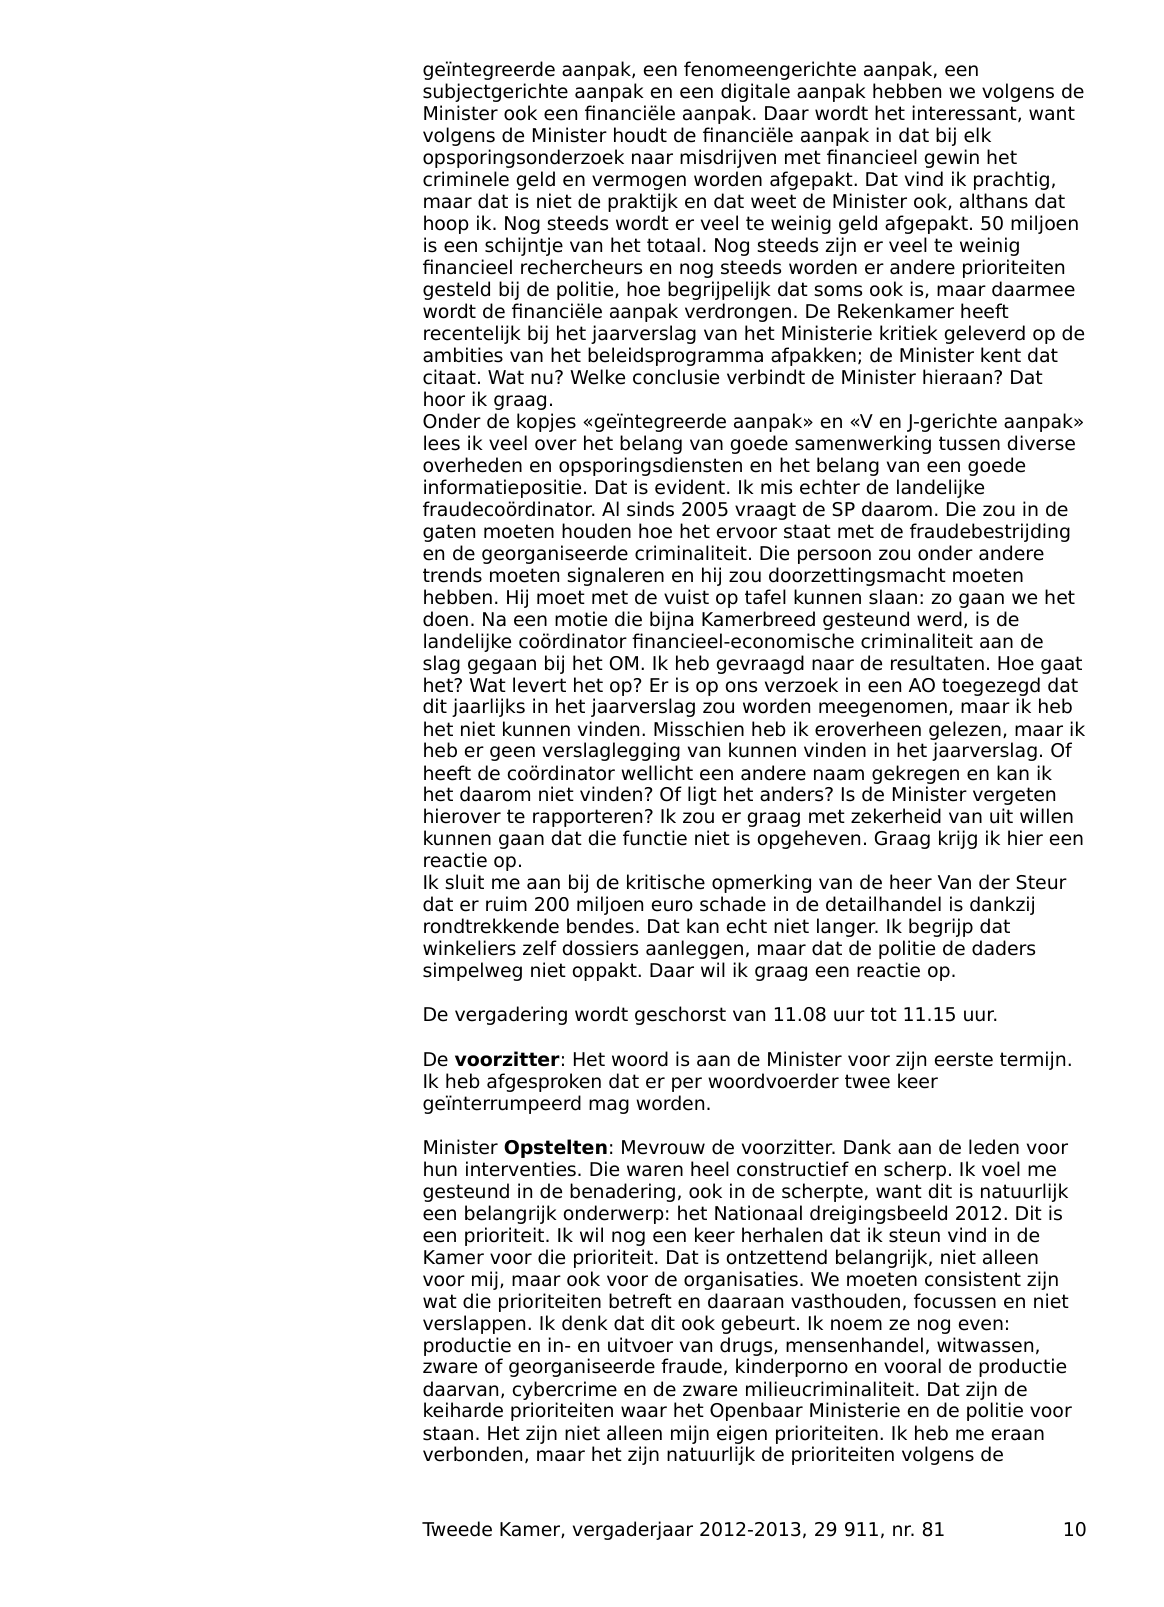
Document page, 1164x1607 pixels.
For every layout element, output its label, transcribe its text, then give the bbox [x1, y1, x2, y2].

text Onder de kopjes «geïntegreerde aanpak» en «V en J-gerichte aanpak» lees ik veel over het belang van goede samenwerking tussen diverse overheden en opsporingsdiensten en het belang van een goede informatiepositie. Dat is evident. Ik mis echter de landelijke fraudecoördinator. Al sinds 2005 vraagt de SP daarom. Die zou in de gaten moeten houden hoe het ervoor staat met de fraudebestrijding en de georganiseerde criminaliteit. Die persoon zou onder andere trends moeten signaleren en hij zou doorzettingsmacht moeten hebben. Hij moet met de vuist op tafel kunnen slaan: zo gaan we het doen. Na een motie die bijna Kamerbreed gesteund werd, is de landelijke coördinator financieel-economische criminaliteit aan de slag gegaan bij het OM. Ik heb gevraagd naar de resultaten. Hoe gaat het? Wat levert het op? Er is op ons verzoek in een AO toegezegd dat dit jaarlijks in het jaarverslag zou worden meegenomen, maar ik heb het niet kunnen vinden. Misschien heb ik eroverheen gelezen, maar ik heb er geen verslaglegging van kunnen vinden in het jaarverslag. Of heeft de coördinator wellicht een andere naam gekregen en kan ik het daarom niet vinden? Of ligt het anders? Is de Minister vergeten hierover te rapporteren? Ik zou er graag met zekerheid van uit willen kunnen gaan dat die functie niet is opgeheven. Graag krijg ik hier een reactie op. [422, 411, 1087, 872]
text Minister Opstelten: Mevrouw de voorzitter. Dank aan de leden voor hun interventies. Die waren heel constructief en scherp. Ik voel me gesteund in de benadering, ook in de scherpte, want dit is natuurlijk een belangrijk onderwerp: het Nationaal dreigingsbeeld 2012. Dit is een prioriteit. Ik wil nog een keer herhalen dat ik steun vind in de Kamer voor die prioriteit. Dat is ontzettend belangrijk, niet alleen voor mij, maar ook voor de organisaties. We moeten consistent zijn wat die prioriteiten betreft en daaraan vasthouden, focussen en niet verslappen. Ik denk dat dit ook gebeurt. Ik noem ze nog even: productie en in- en uitvoer van drugs, mensenhandel, witwassen, zware of georganiseerde fraude, kinderporno en vooral de productie daarvan, cybercrime en de zware milieucriminaliteit. Dat zijn de keiharde prioriteiten waar het Openbaar Ministerie en de politie voor staan. Het zijn niet alleen mijn eigen prioriteiten. Ik heb me eraan verbonden, maar het zijn natuurlijk de prioriteiten volgens de [422, 1137, 1087, 1466]
text Ik sluit me aan bij de kritische opmerking van de heer Van der Steur dat er ruim 200 miljoen euro schade in de detailhandel is dankzij rondtrekkende bendes. Dat kan echt niet langer. Ik begrijp dat winkeliers zelf dossiers aanleggen, maar dat de politie de daders simpelweg niet oppakt. Daar wil ik graag een reactie op. [422, 872, 1087, 982]
text geïntegreerde aanpak, een fenomeengerichte aanpak, een subjectgerichte aanpak en een digitale aanpak hebben we volgens de Minister ook een financiële aanpak. Daar wordt het interessant, want volgens de Minister houdt de financiële aanpak in dat bij elk opsporingsonderzoek naar misdrijven met financieel gewin het criminele geld en vermogen worden afgepakt. Dat vind ik prachtig, maar dat is niet de praktijk en dat weet de Minister ook, althans dat hoop ik. Nog steeds wordt er veel te weinig geld afgepakt. 50 miljoen is een schijntje van het totaal. Nog steeds zijn er veel te weinig financieel rechercheurs en nog steeds worden er andere prioriteiten gesteld bij de politie, hoe begrijpelijk dat soms ook is, maar daarmee wordt de financiële aanpak verdrongen. De Rekenkamer heeft recentelijk bij het jaarverslag van het Ministerie kritiek geleverd op de ambities van het beleidsprogramma afpakken; de Minister kent dat citaat. Wat nu? Welke conclusie verbindt de Minister hieraan? Dat hoor ik graag. [422, 59, 1087, 411]
text De voorzitter: Het woord is aan de Minister voor zijn eerste termijn. Ik heb afgesproken dat er per woordvoerder twee keer geïnterrumpeerd mag worden. [422, 1048, 1087, 1114]
text De vergadering wordt geschorst van 11.08 uur tot 11.15 uur. [422, 1004, 1087, 1026]
